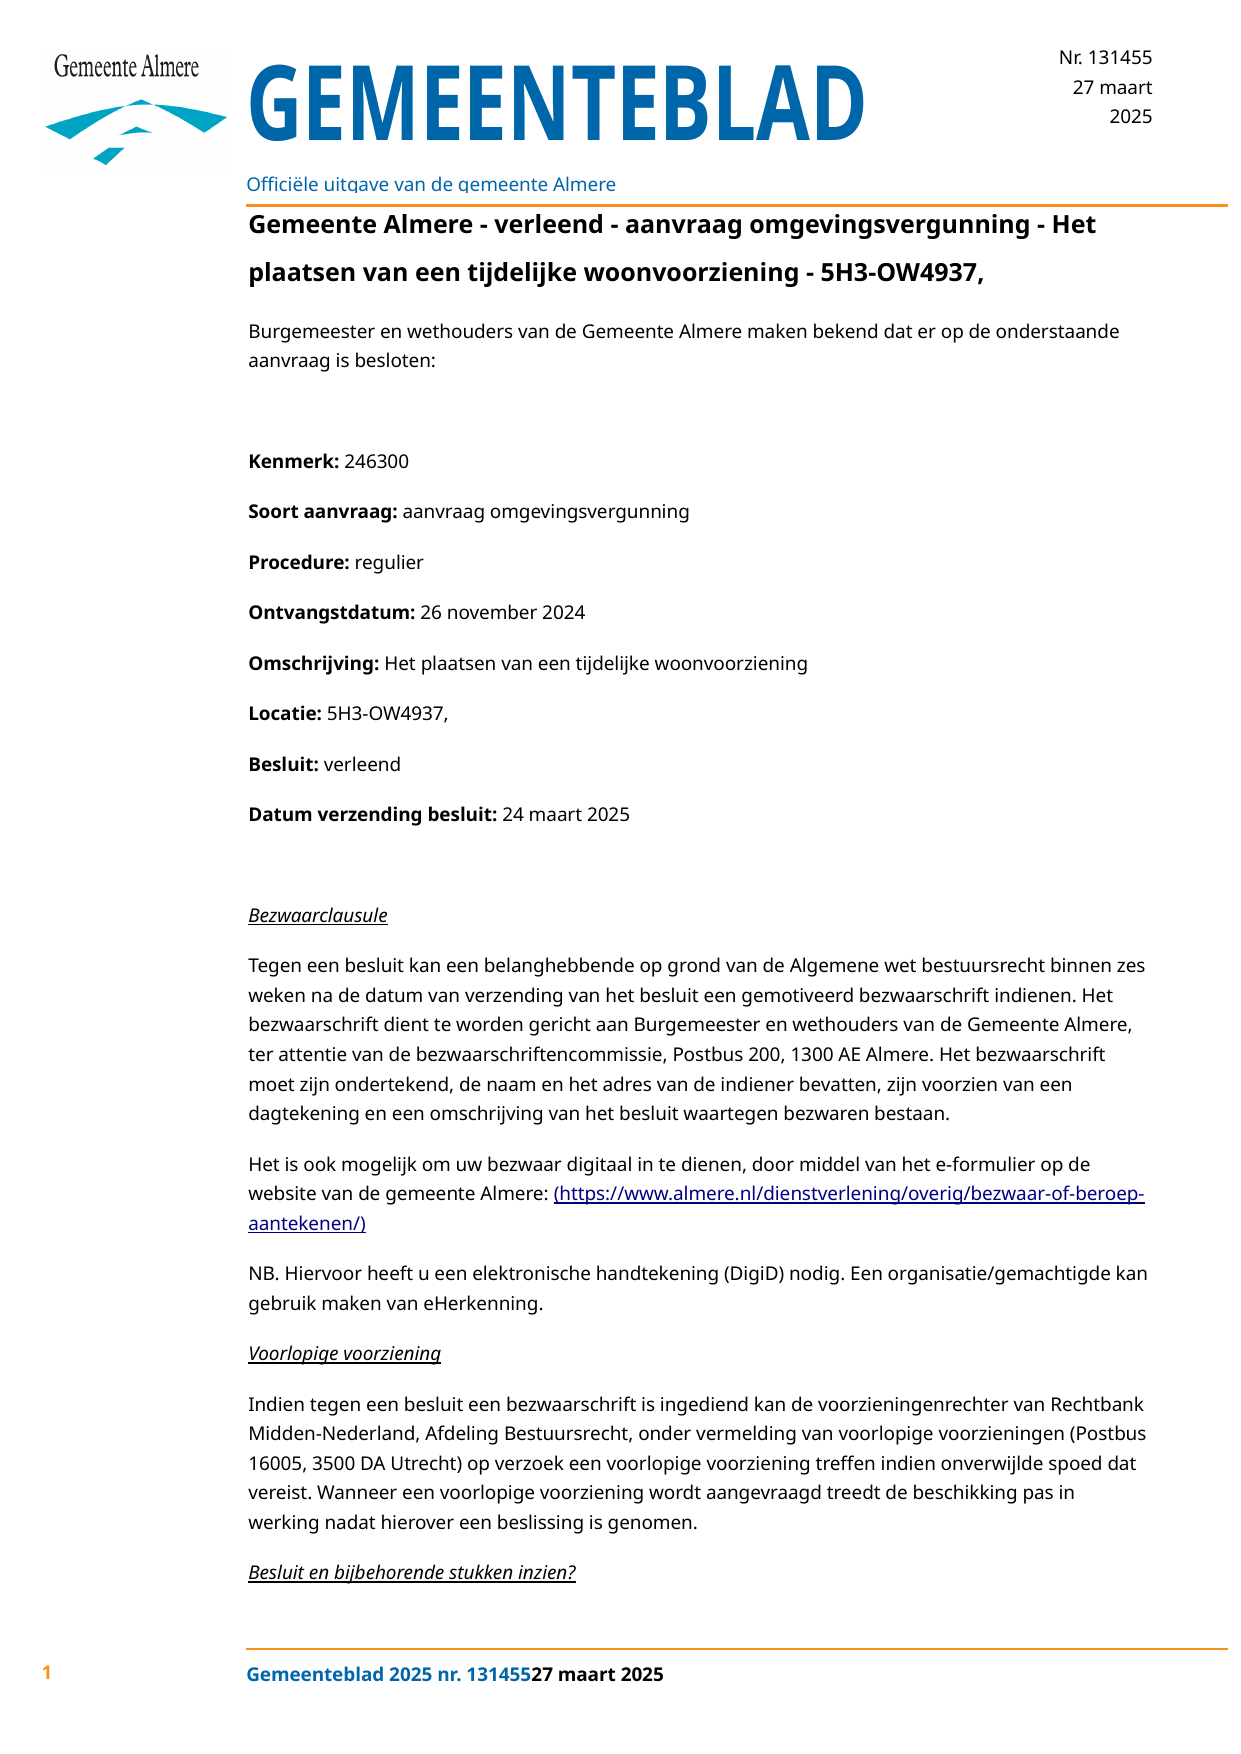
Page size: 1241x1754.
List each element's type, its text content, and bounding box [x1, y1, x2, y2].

text Besluit en bijbehorende stukken inzien? [248, 1559, 1152, 1585]
text Voorlopige voorziening [248, 1340, 1152, 1366]
text Besluit: verleend [248, 751, 1152, 777]
picture [41, 47, 231, 172]
text Bezwaarclausule [248, 902, 1152, 928]
text Tegen een besluit kan een belanghebbende op grond van de Algemene wet bestuursrecht binnen zes weken na de datum van verzending van het besluit een gemotiveerd bezwaarschrift indienen. Het bezwaarschrift dient te worden gericht aan Burgemeester en wethouders van de Gemeente Almere, ter attentie van de bezwaarschriftencommissie, Postbus 200, 1300 AE Almere. Het bezwaarschrift moet zijn ondertekend, de naam en het adres van de indiener bevatten, zijn voorzien van een dagtekening en een omschrijving van het besluit waartegen bezwaren bestaan. [248, 952, 1152, 1126]
text Procedure: regulier [248, 549, 1152, 575]
text Locatie: 5H3-OW4937, [248, 700, 1152, 726]
text Omschrijving: Het plaatsen van een tijdelijke woonvoorziening [248, 650, 1152, 676]
text Kenmerk: 246300 [248, 448, 1152, 474]
text Ontvangstdatum: 26 november 2024 [248, 599, 1152, 625]
text Indien tegen een besluit een bezwaarschrift is ingediend kan de voorzieningenrechter van Rechtbank Midden-Nederland, Afdeling Bestuursrecht, onder vermelding van voorlopige voorzieningen (Postbus 16005, 3500 DA Utrecht) op verzoek een voorlopige voorziening treffen indien onverwijlde spoed dat vereist. Wanneer een voorlopige voorziening wordt aangevraagd treedt de beschikking pas in werking nadat hierover een beslissing is genomen. [248, 1391, 1152, 1535]
text Het is ook mogelijk om uw bezwaar digitaal in te dienen, door middel van het e-formulier op de website van de gemeente Almere: (https://www.almere.nl/dienstverlening/overig/bezwaar-of-beroep-aantekenen/) [248, 1151, 1152, 1236]
text Gemeente Almere - verleend - aanvraag omgevingsvergunning - Het plaatsen van een tijdelijke woonvoorziening - 5H3-OW4937, [248, 207, 1152, 288]
text Soort aanvraag: aanvraag omgevingsvergunning [248, 499, 1152, 524]
text Burgemeester en wethouders van de Gemeente Almere maken bekend dat er op de onderstaande aanvraag is besloten: [248, 318, 1152, 373]
text NB. Hiervoor heeft u een elektronische handtekening (DigiD) nodig. Een organisatie/gemachtigde kan gebruik maken van eHerkenning. [248, 1260, 1152, 1316]
text Datum verzending besluit: 24 maart 2025 [248, 801, 1152, 827]
